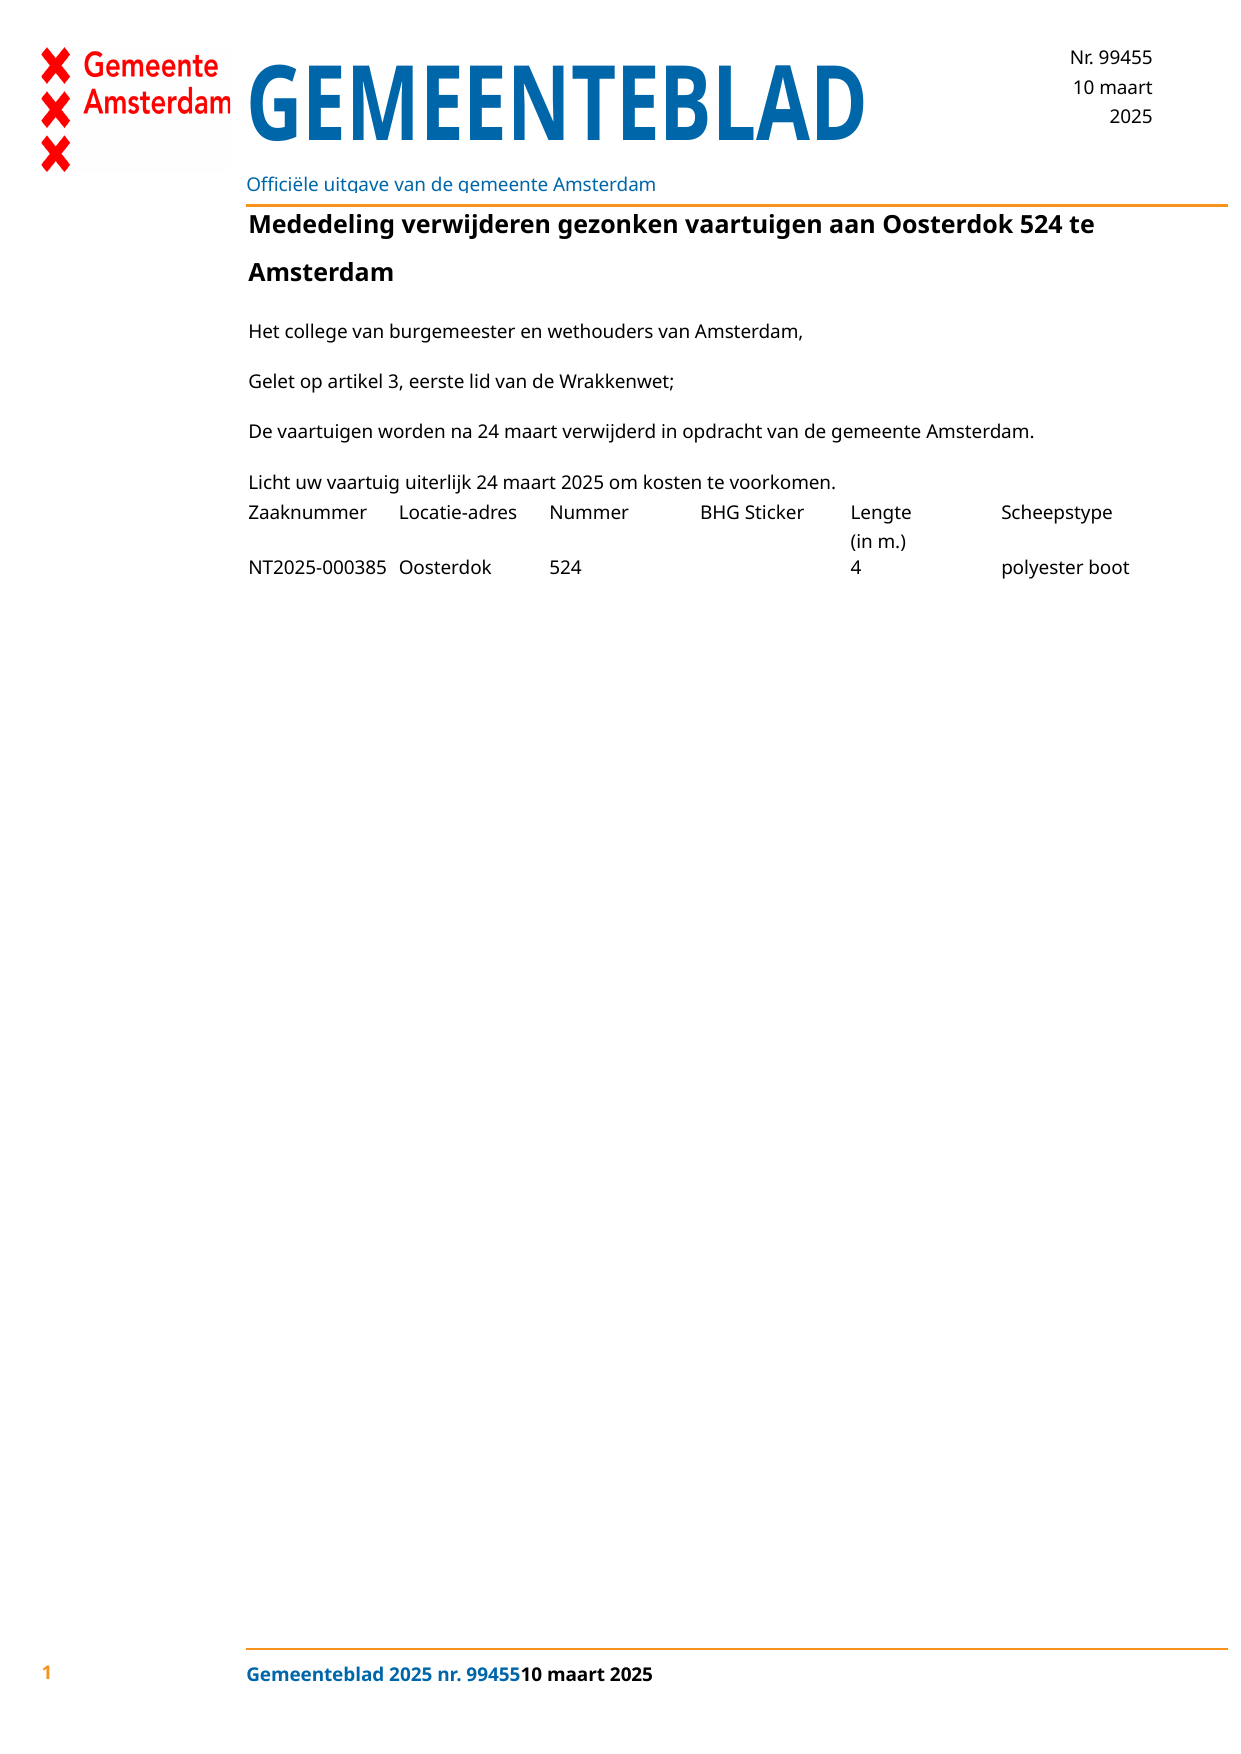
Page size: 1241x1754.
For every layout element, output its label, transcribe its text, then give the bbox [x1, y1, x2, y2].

text De vaartuigen worden na 24 maart verwijderd in opdracht van de gemeente Amsterdam. [248, 419, 1152, 444]
table_cell [700, 554, 850, 580]
text Gelet op artikel 3, eerste lid van de Wrakkenwet; [248, 368, 1152, 394]
table_cell NT2025-000385 [248, 554, 398, 580]
text Licht uw vaartuig uiterlijk 24 maart 2025 om kosten te voorkomen. [248, 469, 1152, 495]
picture [41, 47, 231, 172]
table_cell polyester boot [1001, 554, 1152, 580]
text Mededeling verwijderen gezonken vaartuigen aan Oosterdok 524 te Amsterdam [248, 207, 1152, 288]
table_cell 524 [549, 554, 700, 580]
table_header Scheepstype [1001, 499, 1152, 554]
table_cell 4 [850, 554, 1001, 580]
table_header BHG Sticker [700, 499, 850, 554]
table_header Nummer [549, 499, 700, 554]
table_header Lengte (in m.) [850, 499, 1001, 554]
table_cell Oosterdok [399, 554, 549, 580]
table_header Zaaknummer [248, 499, 398, 554]
table_header Locatie-adres [399, 499, 549, 554]
text Het college van burgemeester en wethouders van Amsterdam, [248, 318, 1152, 344]
